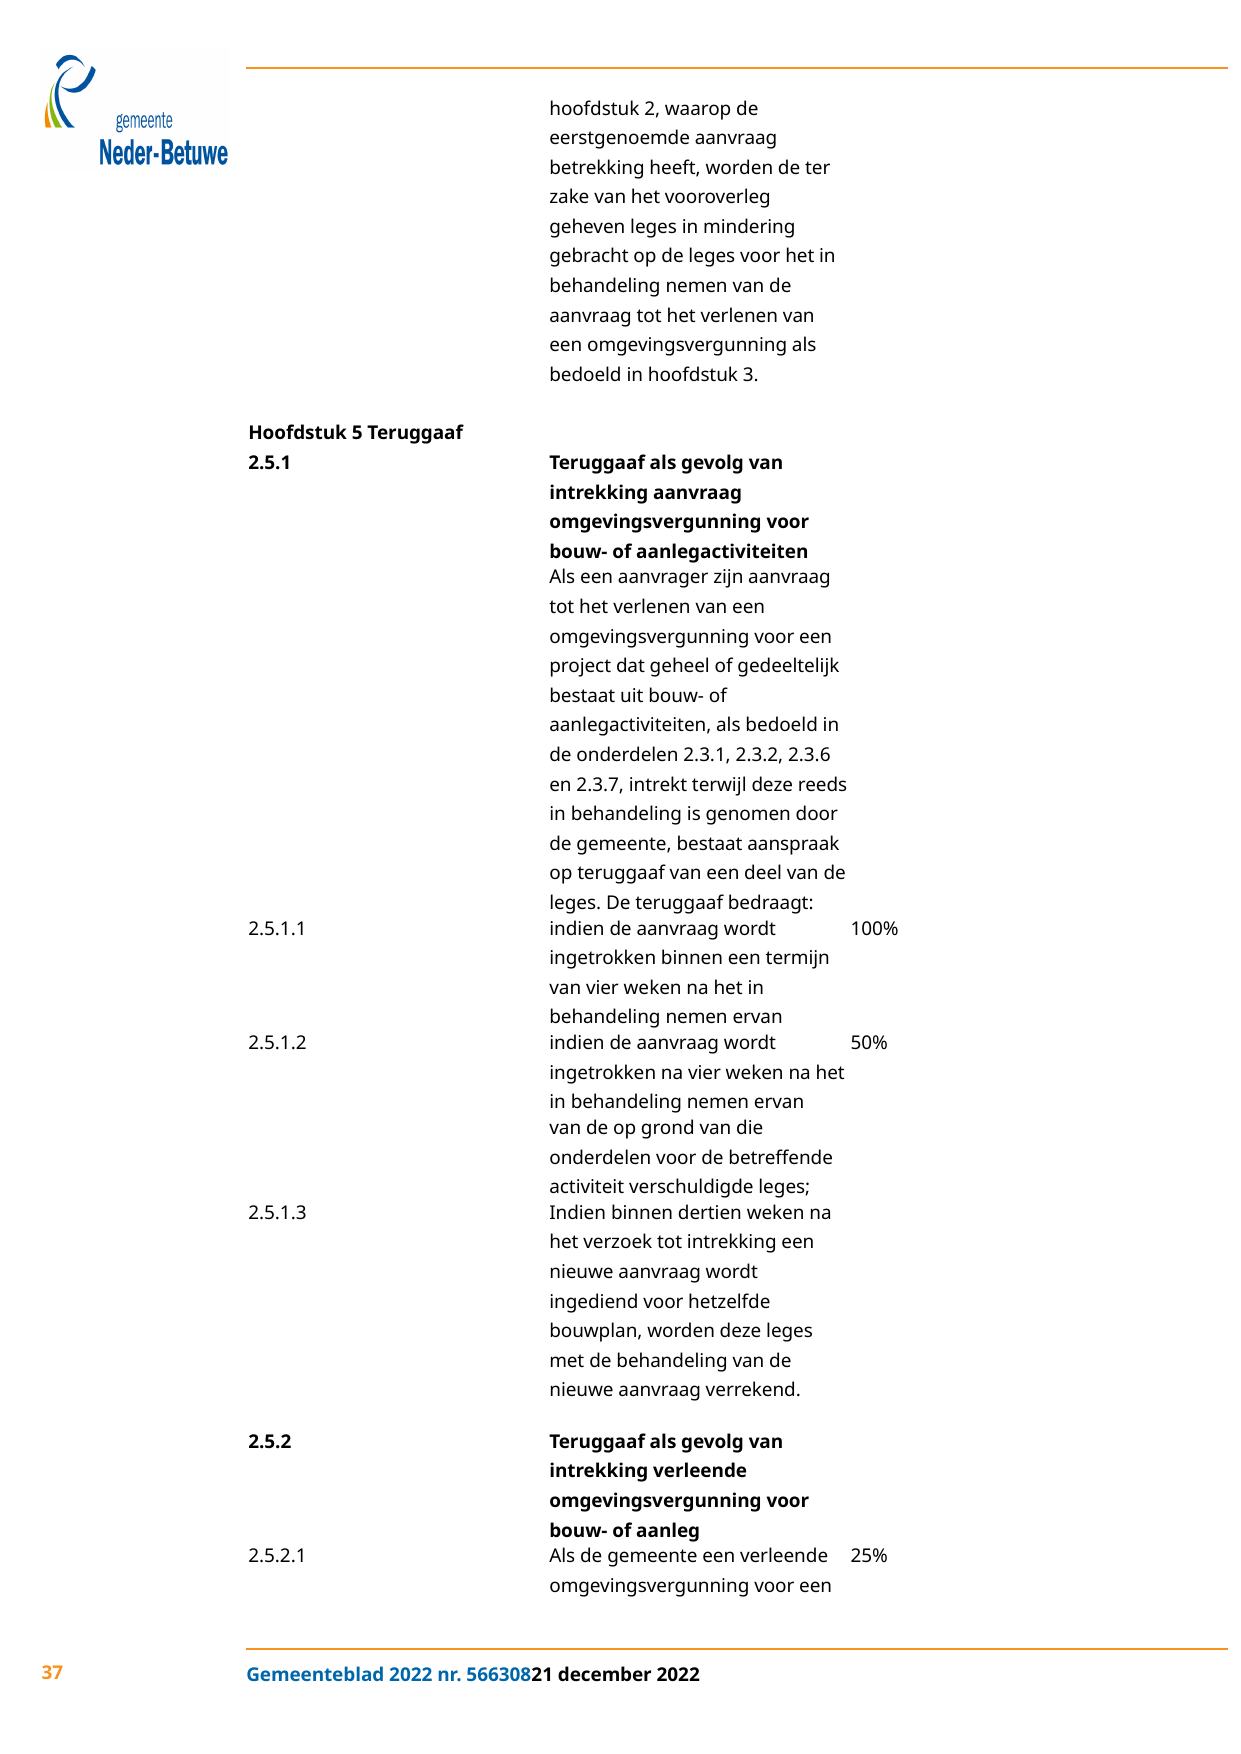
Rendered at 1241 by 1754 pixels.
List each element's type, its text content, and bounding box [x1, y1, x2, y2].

table_cell [549, 1403, 850, 1428]
table_cell 2.5.2 [248, 1428, 549, 1543]
table_cell [248, 1403, 549, 1428]
picture [41, 47, 231, 172]
table_header Teruggaaf als gevolg van intrekking aanvraag omgevingsvergunning voor bouw- of aanlegactiviteiten [549, 449, 850, 564]
table_cell 50% [850, 1029, 1152, 1114]
table_cell 100% [850, 915, 1152, 1029]
table_cell 2.5.2.1 [248, 1543, 549, 1598]
table_cell 2.5.1.3 [248, 1199, 549, 1402]
text Hoofdstuk 5 Teruggaaf [248, 419, 1152, 445]
table_cell Indien binnen dertien weken na het verzoek tot intrekking een nieuwe aanvraag wordt ingediend voor hetzelfde bouwplan, worden deze leges met de behandeling van de nieuwe aanvraag verrekend. [549, 1199, 850, 1402]
table_header [850, 95, 1152, 387]
table_cell Als een aanvrager zijn aanvraag tot het verlenen van een omgevingsvergunning voor een project dat geheel of gedeeltelijk bestaat uit bouw- of aanlegactiviteiten, als bedoeld in de onderdelen 2.3.1, 2.3.2, 2.3.6 en 2.3.7, intrekt terwijl deze reeds in behandeling is genomen door de gemeente, bestaat aanspraak op teruggaaf van een deel van de leges. De teruggaaf bedraagt: [549, 564, 850, 915]
table_cell [850, 1114, 1152, 1199]
table_cell indien de aanvraag wordt ingetrokken na vier weken na het in behandeling nemen ervan [549, 1029, 850, 1114]
table_cell 2.5.1.1 [248, 915, 549, 1029]
table_cell indien de aanvraag wordt ingetrokken binnen een termijn van vier weken na het in behandeling nemen ervan [549, 915, 850, 1029]
table_cell [850, 1199, 1152, 1402]
table_header [850, 449, 1152, 564]
table_cell 25% [850, 1543, 1152, 1598]
table_cell Als de gemeente een verleende omgevingsvergunning voor een [549, 1543, 850, 1598]
table_cell [850, 1403, 1152, 1428]
table_cell Teruggaaf als gevolg van intrekking verleende omgevingsvergunning voor bouw- of aanleg [549, 1428, 850, 1543]
table_cell [850, 564, 1152, 915]
table_cell [850, 1428, 1152, 1543]
table_header [248, 95, 549, 387]
table_cell 2.5.1.2 [248, 1029, 549, 1199]
table_cell van de op grond van die onderdelen voor de betreffende activiteit verschuldigde leges; [549, 1114, 850, 1199]
table_cell [248, 564, 549, 915]
table_header hoofdstuk 2, waarop de eerstgenoemde aanvraag betrekking heeft, worden de ter zake van het vooroverleg geheven leges in mindering gebracht op de leges voor het in behandeling nemen van de aanvraag tot het verlenen van een omgevingsvergunning als bedoeld in hoofdstuk 3. [549, 95, 850, 387]
table_header 2.5.1 [248, 449, 549, 564]
